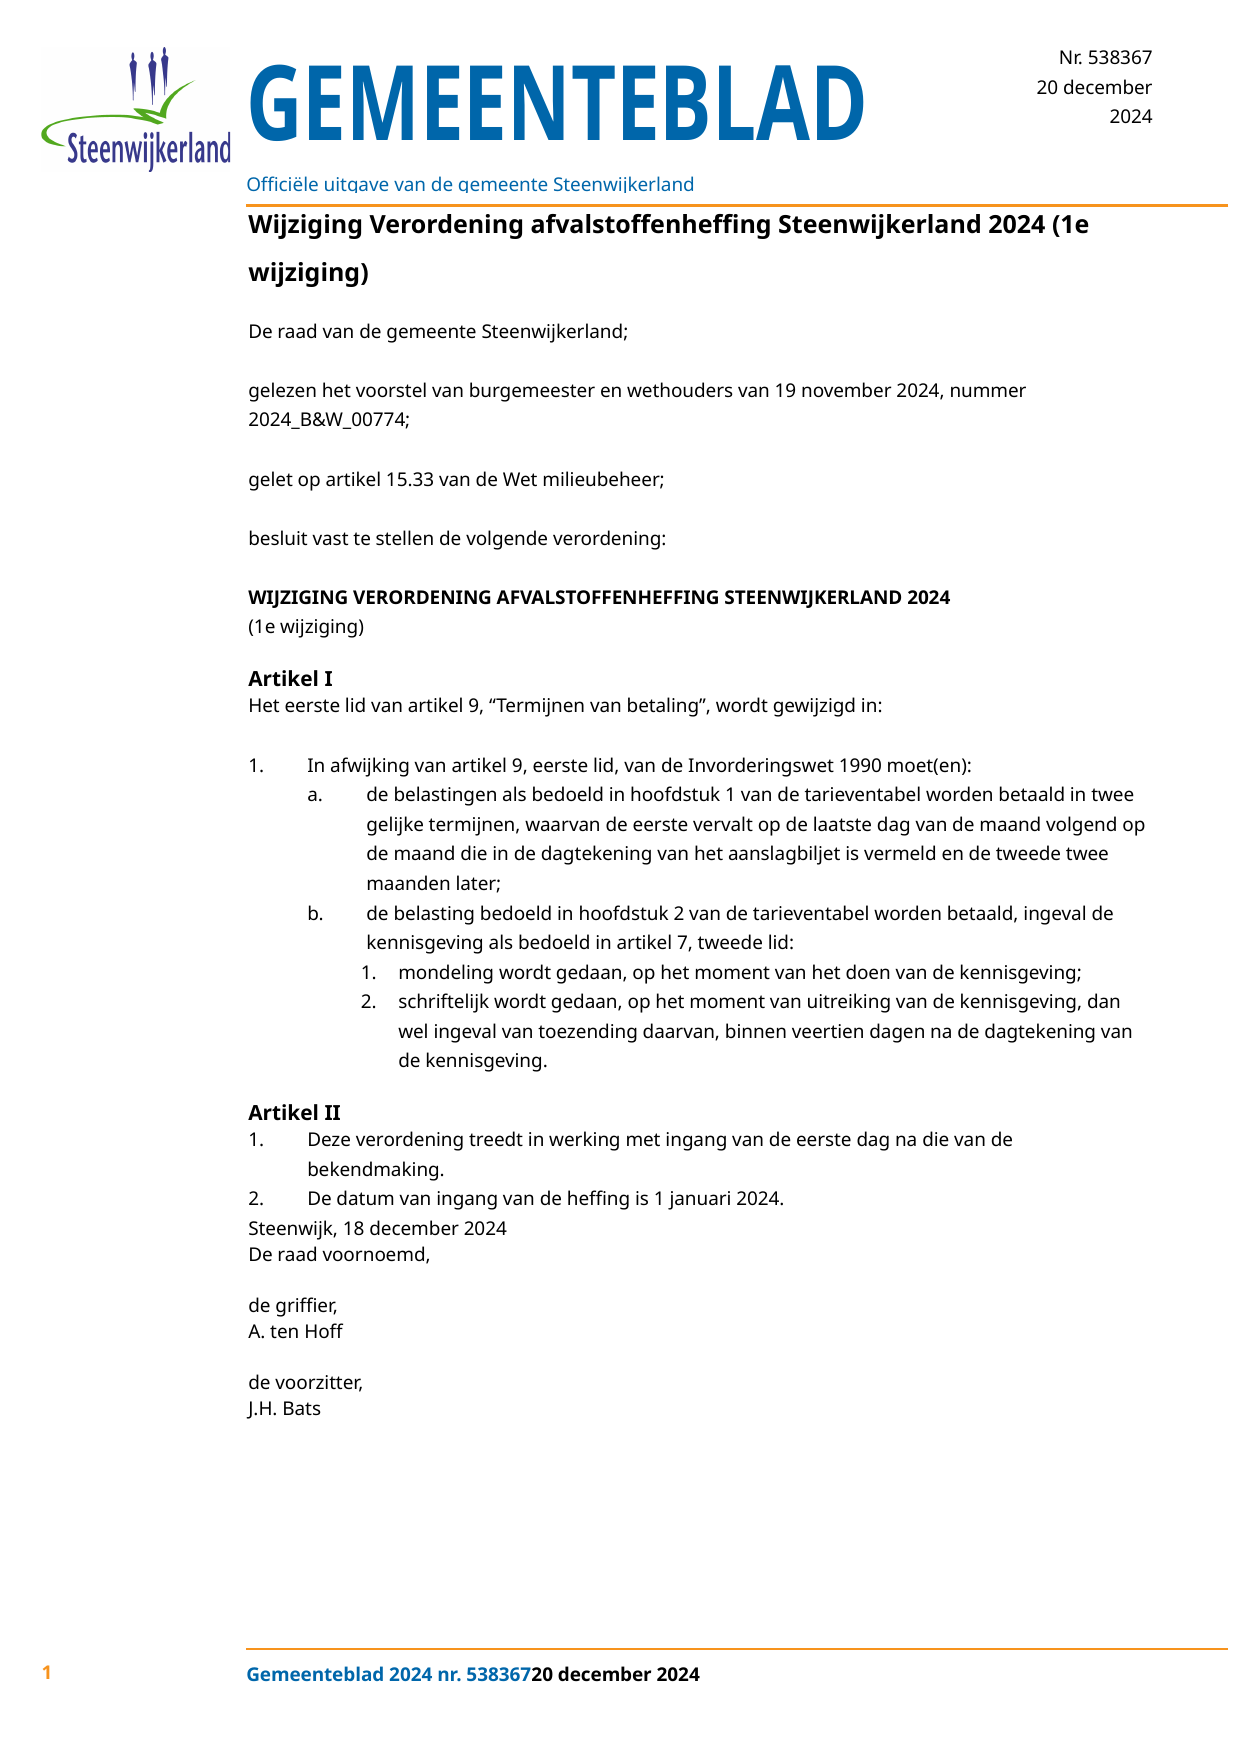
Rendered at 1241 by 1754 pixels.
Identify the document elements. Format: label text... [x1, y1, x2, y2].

text J.H. Bats [248, 1395, 1152, 1421]
list de belastingen als bedoeld in hoofdstuk 1 van de tarieventabel worden betaald in twee gelijke termijnen, waarvan de eerste vervalt op de laatste dag van de maand volgend op de maand die in de dagtekening van het aanslagbiljet is vermeld en de tweede twee maanden later; [307, 781, 1152, 896]
list Deze verordening treedt in werking met ingang van de eerste dag na die van de bekendmaking. [248, 1126, 1152, 1182]
list mondeling wordt gedaan, op het moment van het doen van de kennisgeving; [361, 959, 1152, 984]
text Artikel II [248, 1098, 1152, 1126]
text gelezen het voorstel van burgemeester en wethouders van 19 november 2024, nummer 2024_B&W_00774; [248, 377, 1152, 432]
list de belasting bedoeld in hoofdstuk 2 van de tarieventabel worden betaald, ingeval de kennisgeving als bedoeld in artikel 7, tweede lid: [307, 900, 1152, 955]
picture [41, 47, 231, 172]
text De raad van de gemeente Steenwijkerland; [248, 318, 1152, 344]
text Het eerste lid van artikel 9, “Termijnen van betaling”, wordt gewijzigd in: [248, 693, 1152, 718]
text A. ten Hoff [248, 1318, 1152, 1344]
text De raad voornoemd, [248, 1241, 1152, 1267]
list De datum van ingang van de heffing is 1 januari 2024. [248, 1186, 1152, 1211]
text gelet op artikel 15.33 van de Wet milieubeheer; [248, 466, 1152, 492]
list schriftelijk wordt gedaan, op het moment van uitreiking van de kennisgeving, dan wel ingeval van toezending daarvan, binnen veertien dagen na de dagtekening van de kennisgeving. [361, 988, 1152, 1073]
text de voorzitter, [248, 1369, 1152, 1395]
text (1e wijziging) [248, 614, 1152, 639]
text Steenwijk, 18 december 2024 [248, 1215, 1152, 1241]
text besluit vast te stellen de volgende verordening: [248, 525, 1152, 551]
list In afwijking van artikel 9, eerste lid, van de Invorderingswet 1990 moet(en): [248, 752, 1152, 777]
text de griffier, [248, 1292, 1152, 1318]
text WIJZIGING VERORDENING AFVALSTOFFENHEFFING STEENWIJKERLAND 2024 [248, 584, 1152, 610]
text Wijziging Verordening afvalstoffenheffing Steenwijkerland 2024 (1e wijziging) [248, 207, 1152, 288]
text Artikel I [248, 664, 1152, 693]
